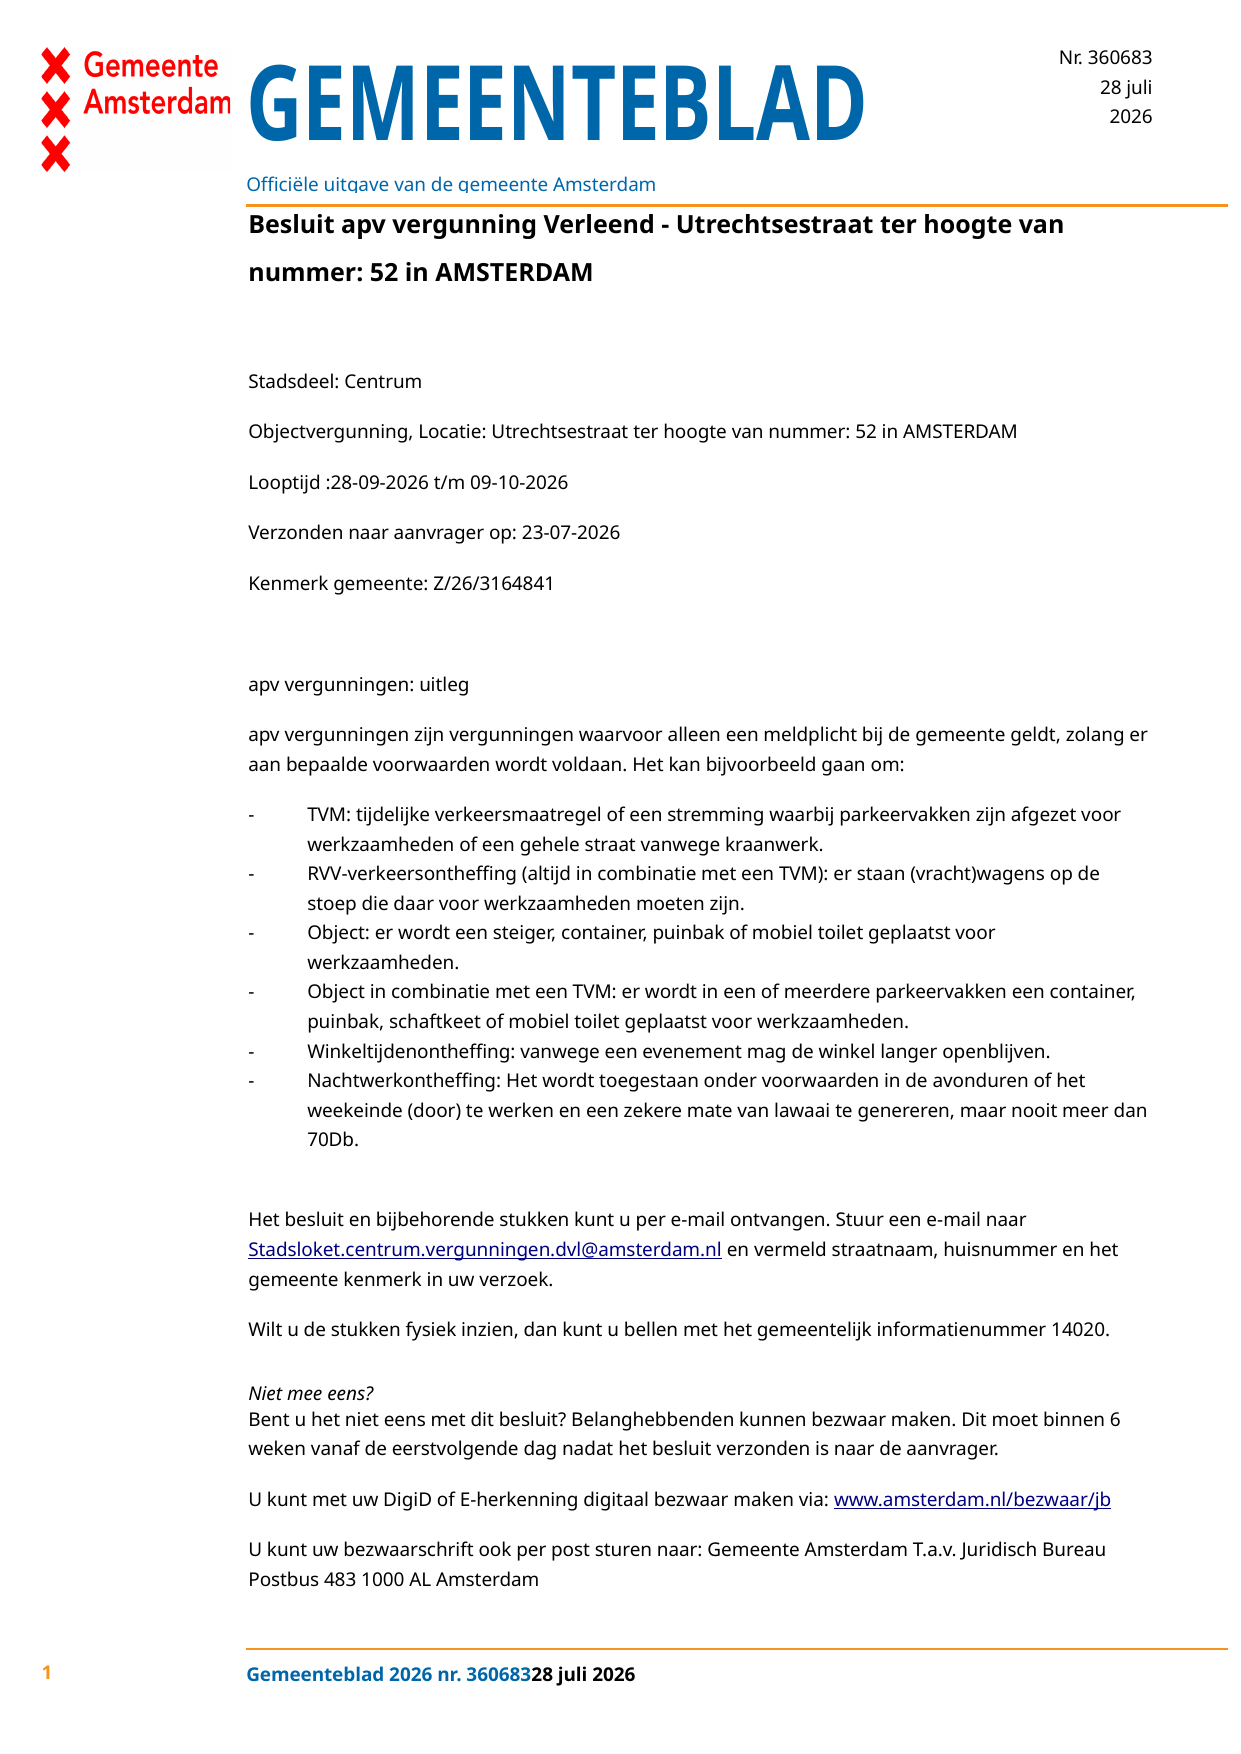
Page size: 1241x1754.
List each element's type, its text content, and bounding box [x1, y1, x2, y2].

text apv vergunningen zijn vergunningen waarvoor alleen een meldplicht bij de gemeente geldt, zolang er aan bepaalde voorwaarden wordt voldaan. Het kan bijvoorbeeld gaan om: [248, 721, 1152, 777]
text Wilt u de stukken fysiek inzien, dan kunt u bellen met het gemeentelijk informatienummer 14020. [248, 1316, 1152, 1342]
list Object: er wordt een steiger, container, puinbak of mobiel toilet geplaatst voor werkzaamheden. [248, 919, 1152, 975]
text Looptijd :28-09-2026 t/m 09-10-2026 [248, 469, 1152, 495]
list RVV-verkeersontheffing (altijd in combinatie met een TVM): er staan (vracht)wagens op de stoep die daar voor werkzaamheden moeten zijn. [248, 860, 1152, 916]
text Het besluit en bijbehorende stukken kunt u per e-mail ontvangen. Stuur een e-mail naar Stadsloket.centrum.vergunningen.dvl@amsterdam.nl en vermeld straatnaam, huisnummer en het gemeente kenmerk in uw verzoek. [248, 1207, 1152, 1292]
list TVM: tijdelijke verkeersmaatregel of een stremming waarbij parkeervakken zijn afgezet voor werkzaamheden of een gehele straat vanwege kraanwerk. [248, 801, 1152, 857]
list Winkeltijdenontheffing: vanwege een evenement mag de winkel langer openblijven. [248, 1038, 1152, 1064]
text Bent u het niet eens met dit besluit? Belanghebbenden kunnen bezwaar maken. Dit moet binnen 6 weken vanaf de eerstvolgende dag nadat het besluit verzonden is naar de aanvrager. [248, 1406, 1152, 1461]
list Nachtwerkontheffing: Het wordt toegestaan onder voorwaarden in de avonduren of het weekeinde (door) te werken en een zekere mate van lawaai te genereren, maar nooit meer dan 70Db. [248, 1067, 1152, 1152]
text Besluit apv vergunning Verleend - Utrechtsestraat ter hoogte van nummer: 52 in AMSTERDAM [248, 207, 1152, 288]
list Object in combinatie met een TVM: er wordt in een of meerdere parkeervakken een container, puinbak, schaftkeet of mobiel toilet geplaatst voor werkzaamheden. [248, 979, 1152, 1034]
text U kunt uw bezwaarschrift ook per post sturen naar: Gemeente Amsterdam T.a.v. Juridisch Bureau Postbus 483 1000 AL Amsterdam [248, 1536, 1152, 1592]
text Niet mee eens? [248, 1380, 1152, 1406]
text Verzonden naar aanvrager op: 23-07-2026 [248, 519, 1152, 545]
text U kunt met uw DigiD of E-herkenning digitaal bezwaar maken via: www.amsterdam.nl/bezwaar/jb [248, 1486, 1152, 1512]
text Objectvergunning, Locatie: Utrechtsestraat ter hoogte van nummer: 52 in AMSTERDAM [248, 419, 1152, 444]
text Kenmerk gemeente: Z/26/3164841 [248, 570, 1152, 596]
text apv vergunningen: uitleg [248, 671, 1152, 697]
picture [41, 47, 231, 172]
text Stadsdeel: Centrum [248, 368, 1152, 394]
